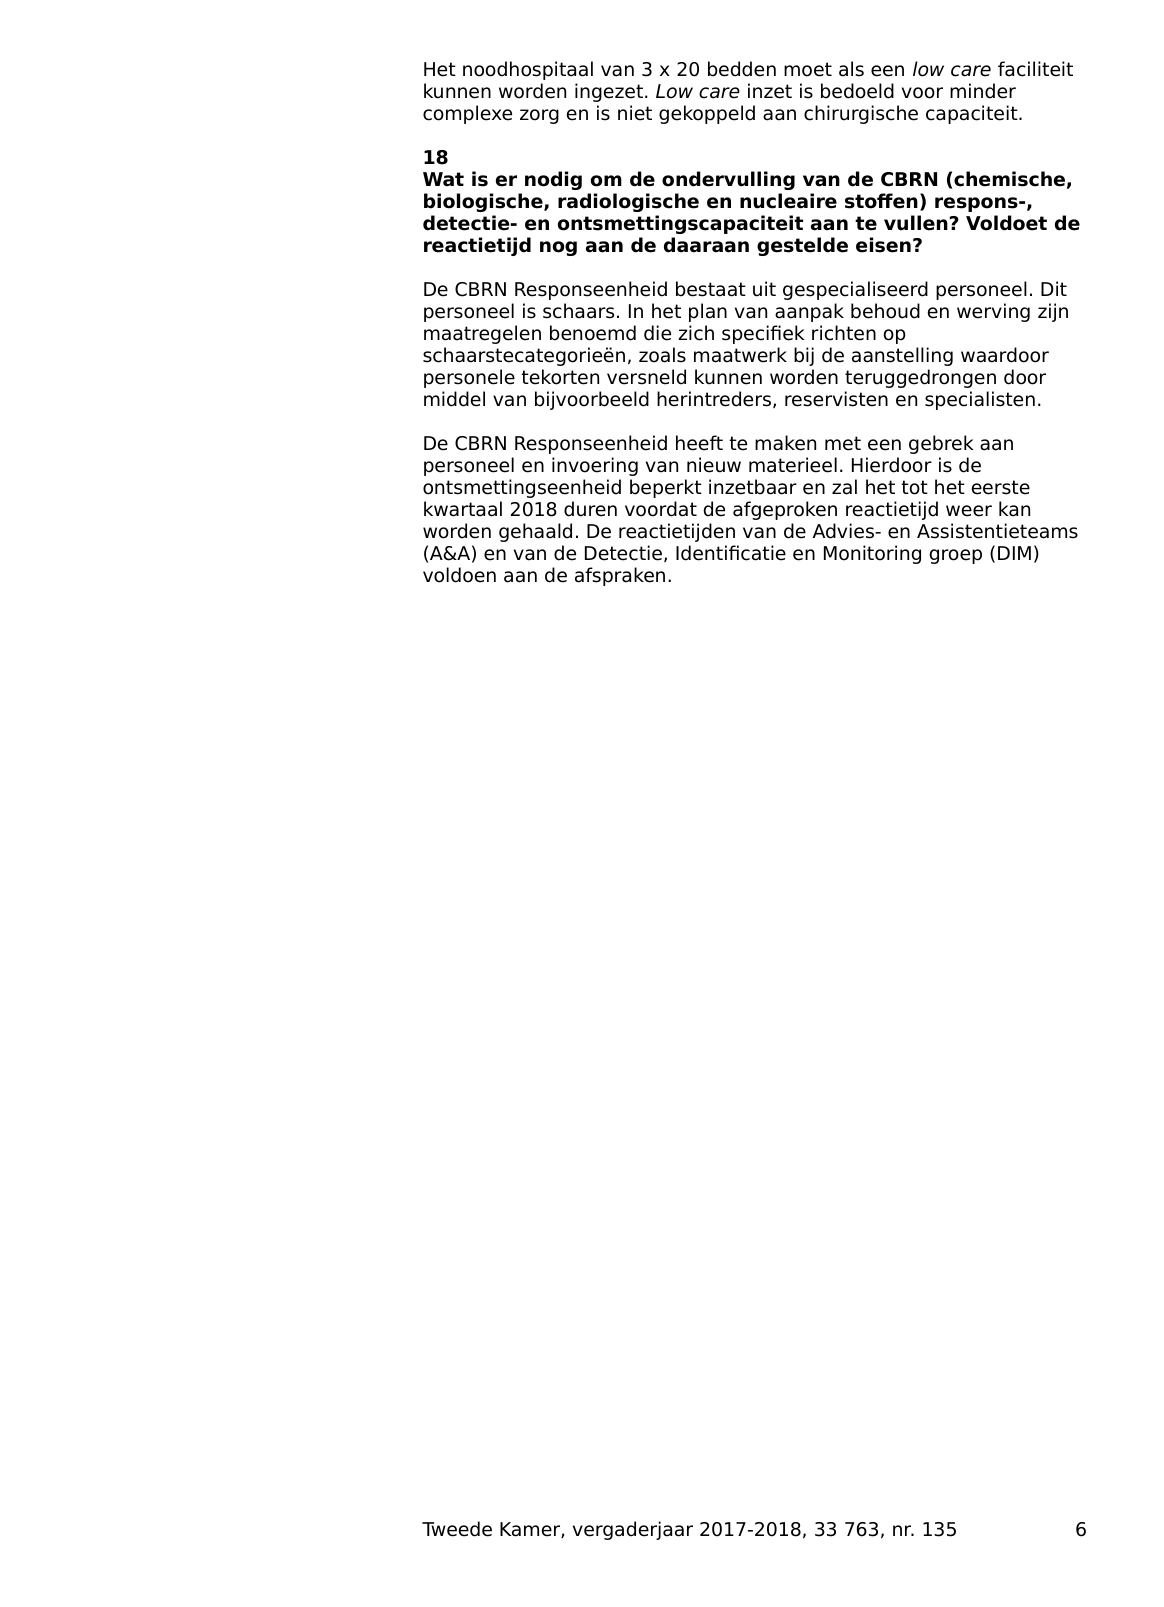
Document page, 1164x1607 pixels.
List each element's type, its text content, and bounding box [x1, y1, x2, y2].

text Het noodhospitaal van 3 x 20 bedden moet als een low care faciliteit kunnen worden ingezet. Low care inzet is bedoeld voor minder complexe zorg en is niet gekoppeld aan chirurgische capaciteit. [422, 59, 1087, 125]
text De CBRN Responseenheid heeft te maken met een gebrek aan personeel en invoering van nieuw materieel. Hierdoor is de ontsmettingseenheid beperkt inzetbaar en zal het tot het eerste kwartaal 2018 duren voordat de afgeproken reactietijd weer kan worden gehaald. De reactietijden van de Advies- en Assistentieteams (A&A) en van de Detectie, Identificatie en Monitoring groep (DIM) voldoen aan de afspraken. [422, 433, 1087, 587]
text Wat is er nodig om de ondervulling van de CBRN (chemische, biologische, radiologische en nucleaire stoffen) respons-, detectie- en ontsmettingscapaciteit aan te vullen? Voldoet de reactietijd nog aan de daaraan gestelde eisen? [422, 169, 1087, 257]
text 18 [422, 147, 1087, 169]
text De CBRN Responseenheid bestaat uit gespecialiseerd personeel. Dit personeel is schaars. In het plan van aanpak behoud en werving zijn maatregelen benoemd die zich specifiek richten op schaarstecategorieën, zoals maatwerk bij de aanstelling waardoor personele tekorten versneld kunnen worden teruggedrongen door middel van bijvoorbeeld herintreders, reservisten en specialisten. [422, 279, 1087, 411]
